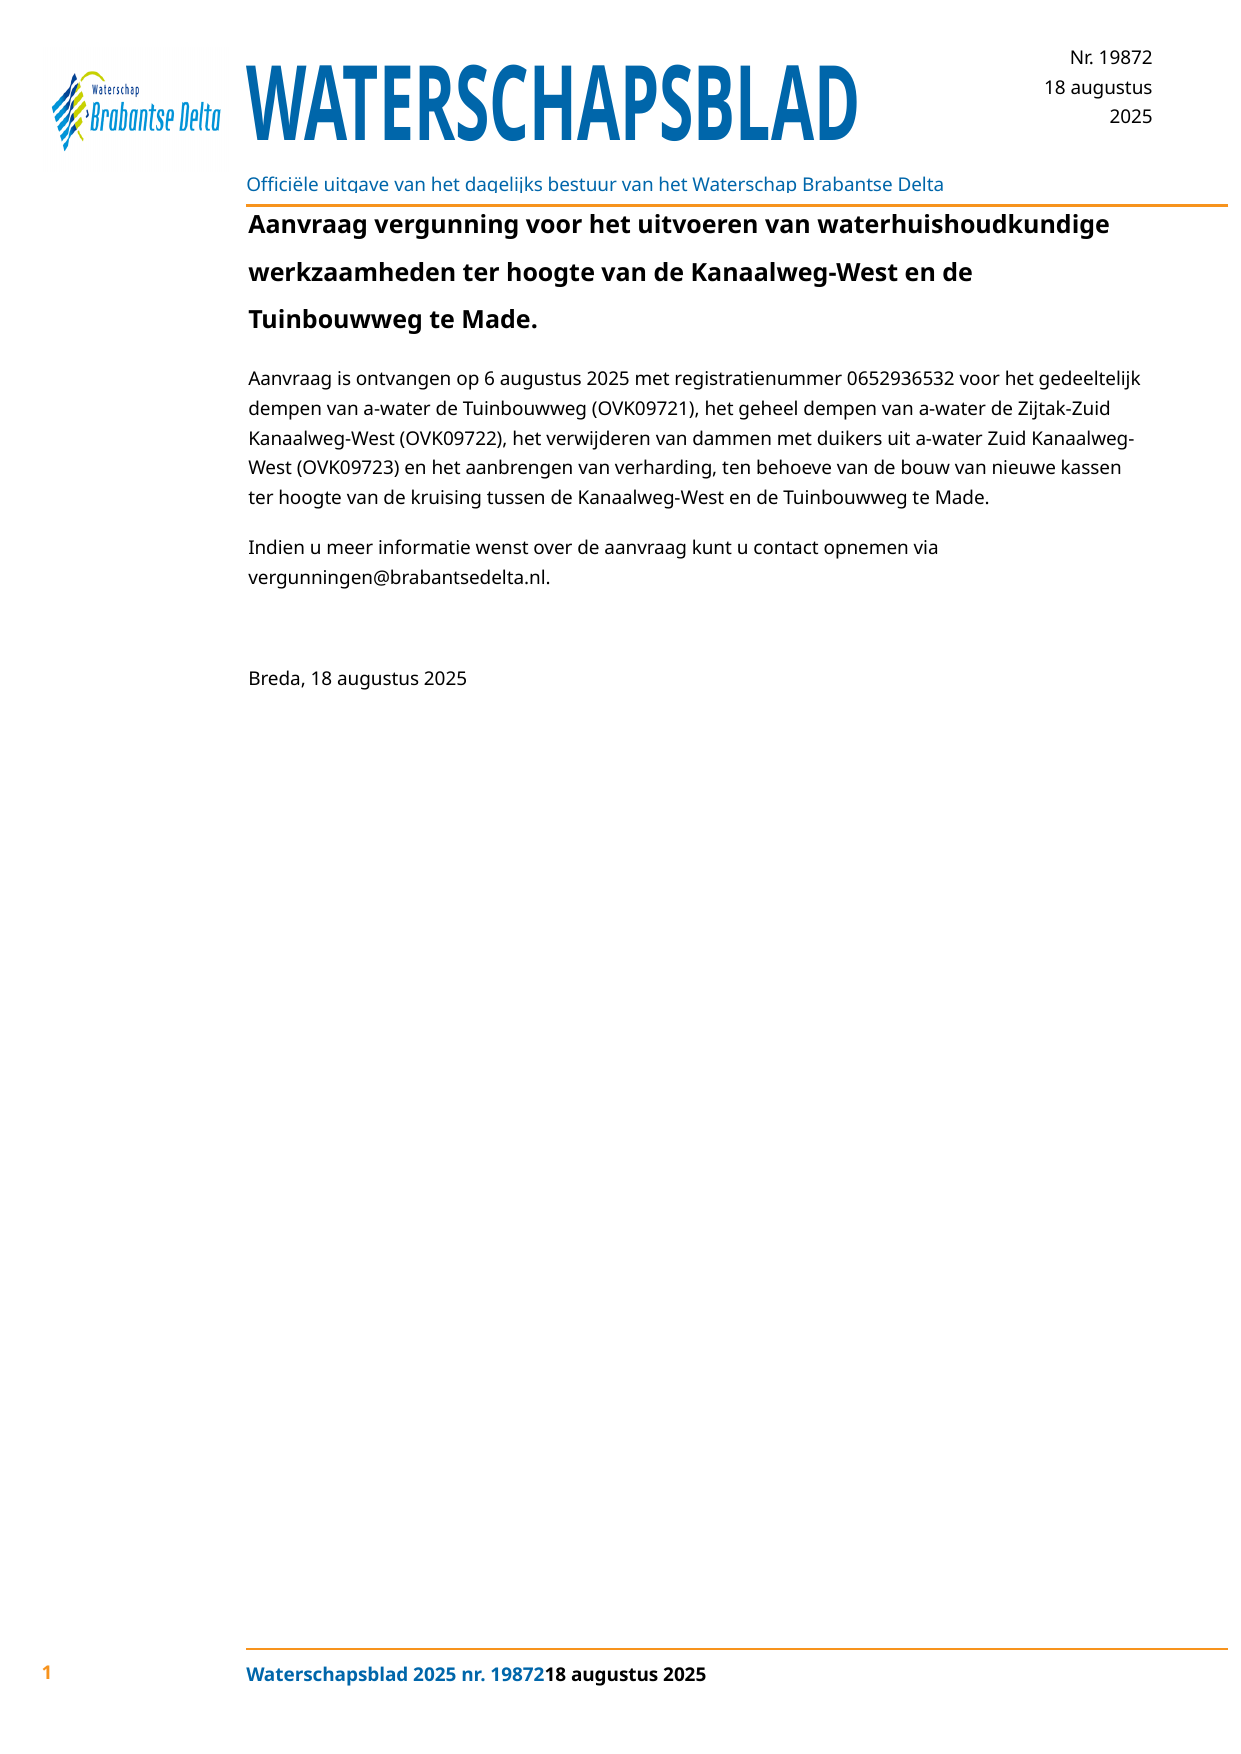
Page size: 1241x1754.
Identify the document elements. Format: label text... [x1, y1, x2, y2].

text Aanvraag vergunning voor het uitvoeren van waterhuishoudkundige werkzaamheden ter hoogte van de Kanaalweg-West en de Tuinbouwweg te Made. [248, 207, 1152, 336]
text Indien u meer informatie wenst over de aanvraag kunt u contact opnemen via vergunningen@brabantsedelta.nl. [248, 534, 1152, 589]
picture [41, 47, 231, 172]
text Breda, 18 augustus 2025 [248, 665, 1152, 690]
text Aanvraag is ontvangen op 6 augustus 2025 met registratienummer 0652936532 voor het gedeeltelijk dempen van a-water de Tuinbouwweg (OVK09721), het geheel dempen van a-water de Zijtak-Zuid Kanaalweg-West (OVK09722), het verwijderen van dammen met duikers uit a-water Zuid Kanaalweg-West (OVK09723) en het aanbrengen van verharding, ten behoeve van de bouw van nieuwe kassen ter hoogte van de kruising tussen de Kanaalweg-West en de Tuinbouwweg te Made. [248, 366, 1152, 509]
